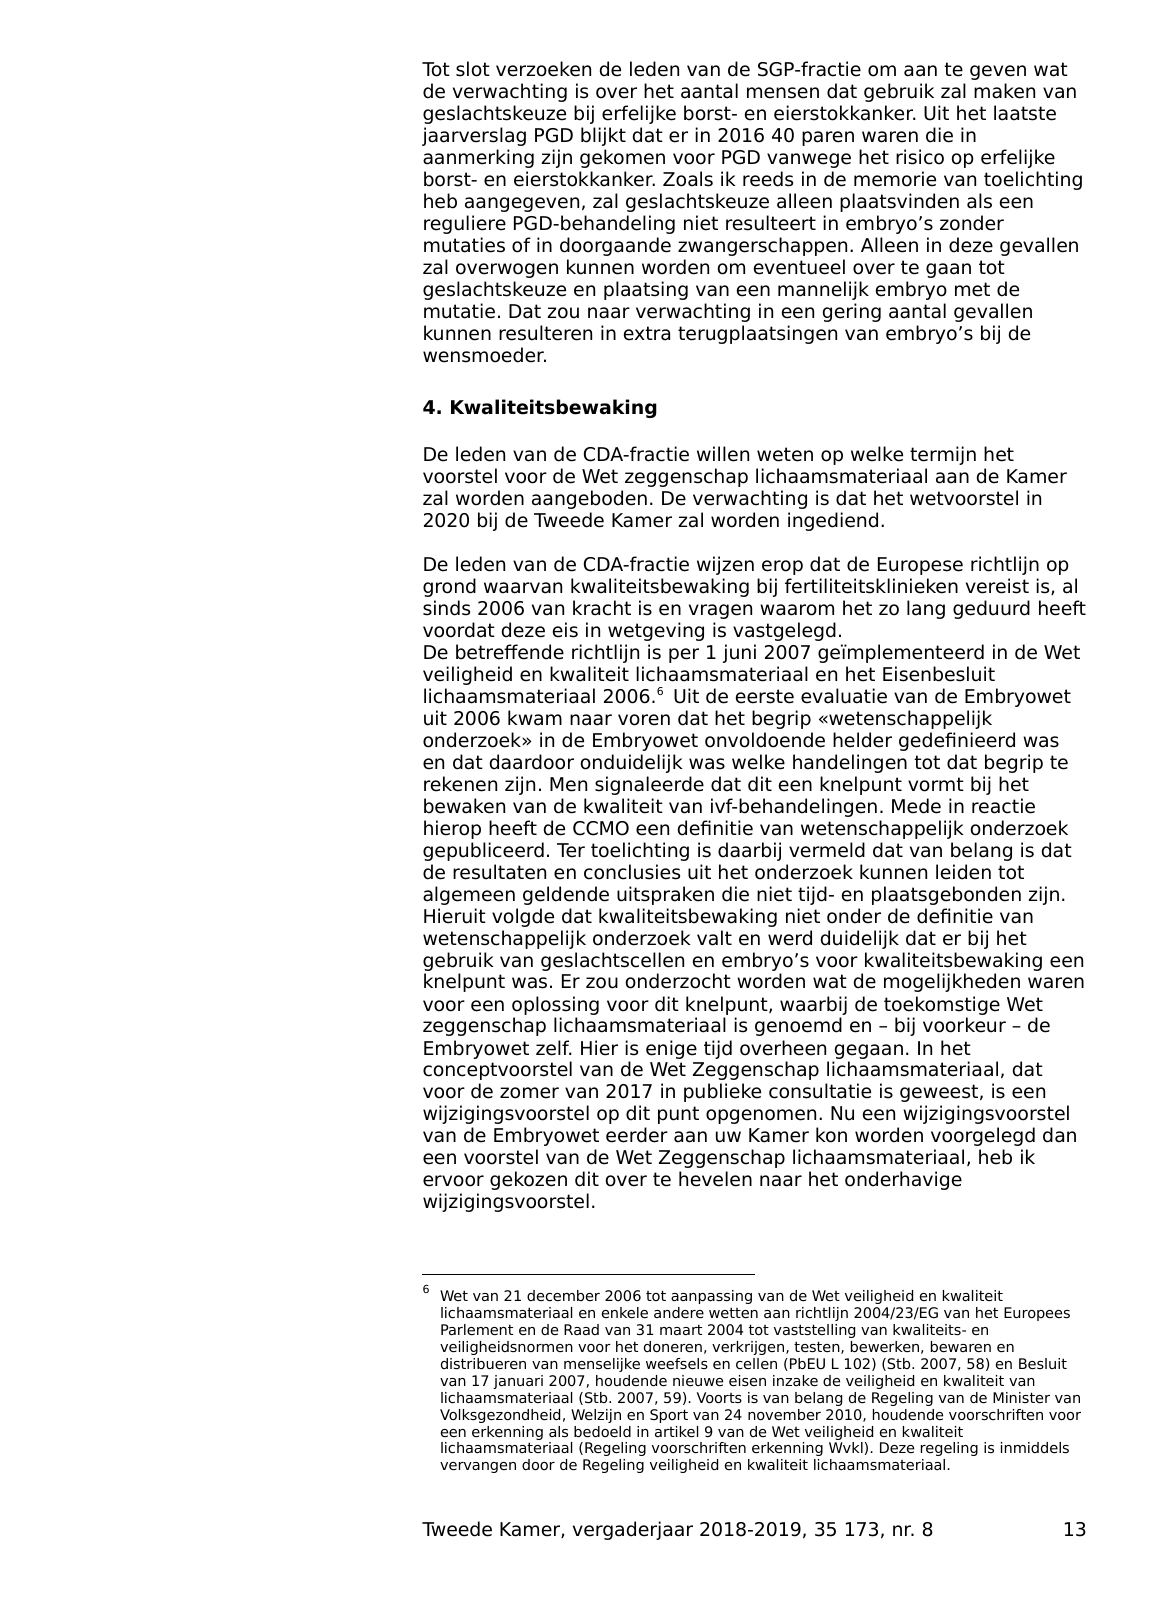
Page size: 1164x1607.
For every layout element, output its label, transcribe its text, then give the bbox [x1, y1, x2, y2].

subtitle 4. Kwaliteitsbewaking [422, 397, 1087, 419]
text De leden van de CDA-fractie willen weten op welke termijn het voorstel voor de Wet zeggenschap lichaamsmateriaal aan de Kamer zal worden aangeboden. De verwachting is dat het wetvoorstel in 2020 bij de Tweede Kamer zal worden ingediend. [422, 444, 1087, 532]
text De leden van de CDA-fractie wijzen erop dat de Europese richtlijn op grond waarvan kwaliteitsbewaking bij fertiliteitsklinieken vereist is, al sinds 2006 van kracht is en vragen waarom het zo lang geduurd heeft voordat deze eis in wetgeving is vastgelegd. [422, 554, 1087, 642]
text De betreffende richtlijn is per 1 juni 2007 geïmplementeerd in de Wet veiligheid en kwaliteit lichaamsmateriaal en het Eisenbesluit lichaamsmateriaal 2006. Uit de eerste evaluatie van de Embryowet uit 2006 kwam naar voren dat het begrip «wetenschappelijk onderzoek» in de Embryowet onvoldoende helder gedefinieerd was en dat daardoor onduidelijk was welke handelingen tot dat begrip te rekenen zijn. Men signaleerde dat dit een knelpunt vormt bij het bewaken van de kwaliteit van ivf-behandelingen. Mede in reactie hierop heeft de CCMO een definitie van wetenschappelijk onderzoek gepubliceerd. Ter toelichting is daarbij vermeld dat van belang is dat de resultaten en conclusies uit het onderzoek kunnen leiden tot algemeen geldende uitspraken die niet tijd- en plaatsgebonden zijn. Hieruit volgde dat kwaliteitsbewaking niet onder de definitie van wetenschappelijk onderzoek valt en werd duidelijk dat er bij het gebruik van geslachtscellen en embryo’s voor kwaliteitsbewaking een knelpunt was. Er zou onderzocht worden wat de mogelijkheden waren voor een oplossing voor dit knelpunt, waarbij de toekomstige Wet zeggenschap lichaamsmateriaal is genoemd en – bij voorkeur – de Embryowet zelf. Hier is enige tijd overheen gegaan. In het conceptvoorstel van de Wet Zeggenschap lichaamsmateriaal, dat voor de zomer van 2017 in publieke consultatie is geweest, is een wijzigingsvoorstel op dit punt opgenomen. Nu een wijzigingsvoorstel van de Embryowet eerder aan uw Kamer kon worden voorgelegd dan een voorstel van de Wet Zeggenschap lichaamsmateriaal, heb ik ervoor gekozen dit over te hevelen naar het onderhavige wijzigingsvoorstel. [422, 642, 1087, 1213]
text Wet van 21 december 2006 tot aanpassing van de Wet veiligheid en kwaliteit lichaamsmateriaal en enkele andere wetten aan richtlijn 2004/23/EG van het Europees Parlement en de Raad van 31 maart 2004 tot vaststelling van kwaliteits- en veiligheidsnormen voor het doneren, verkrijgen, testen, bewerken, bewaren en distribueren van menselijke weefsels en cellen (PbEU L 102) (Stb. 2007, 58) en Besluit van 17 januari 2007, houdende nieuwe eisen inzake de veiligheid en kwaliteit van lichaamsmateriaal (Stb. 2007, 59). Voorts is van belang de Regeling van de Minister van Volksgezondheid, Welzijn en Sport van 24 november 2010, houdende voorschriften voor een erkenning als bedoeld in artikel 9 van de Wet veiligheid en kwaliteit lichaamsmateriaal (Regeling voorschriften erkenning Wvkl). Deze regeling is inmiddels vervangen door de Regeling veiligheid en kwaliteit lichaamsmateriaal. [422, 1283, 1087, 1474]
text Tot slot verzoeken de leden van de SGP-fractie om aan te geven wat de verwachting is over het aantal mensen dat gebruik zal maken van geslachtskeuze bij erfelijke borst- en eierstokkanker. Uit het laatste jaarverslag PGD blijkt dat er in 2016 40 paren waren die in aanmerking zijn gekomen voor PGD vanwege het risico op erfelijke borst- en eierstokkanker. Zoals ik reeds in de memorie van toelichting heb aangegeven, zal geslachtskeuze alleen plaatsvinden als een reguliere PGD-behandeling niet resulteert in embryo’s zonder mutaties of in doorgaande zwangerschappen. Alleen in deze gevallen zal overwogen kunnen worden om eventueel over te gaan tot geslachtskeuze en plaatsing van een mannelijk embryo met de mutatie. Dat zou naar verwachting in een gering aantal gevallen kunnen resulteren in extra terugplaatsingen van embryo’s bij de wensmoeder. [422, 59, 1087, 367]
